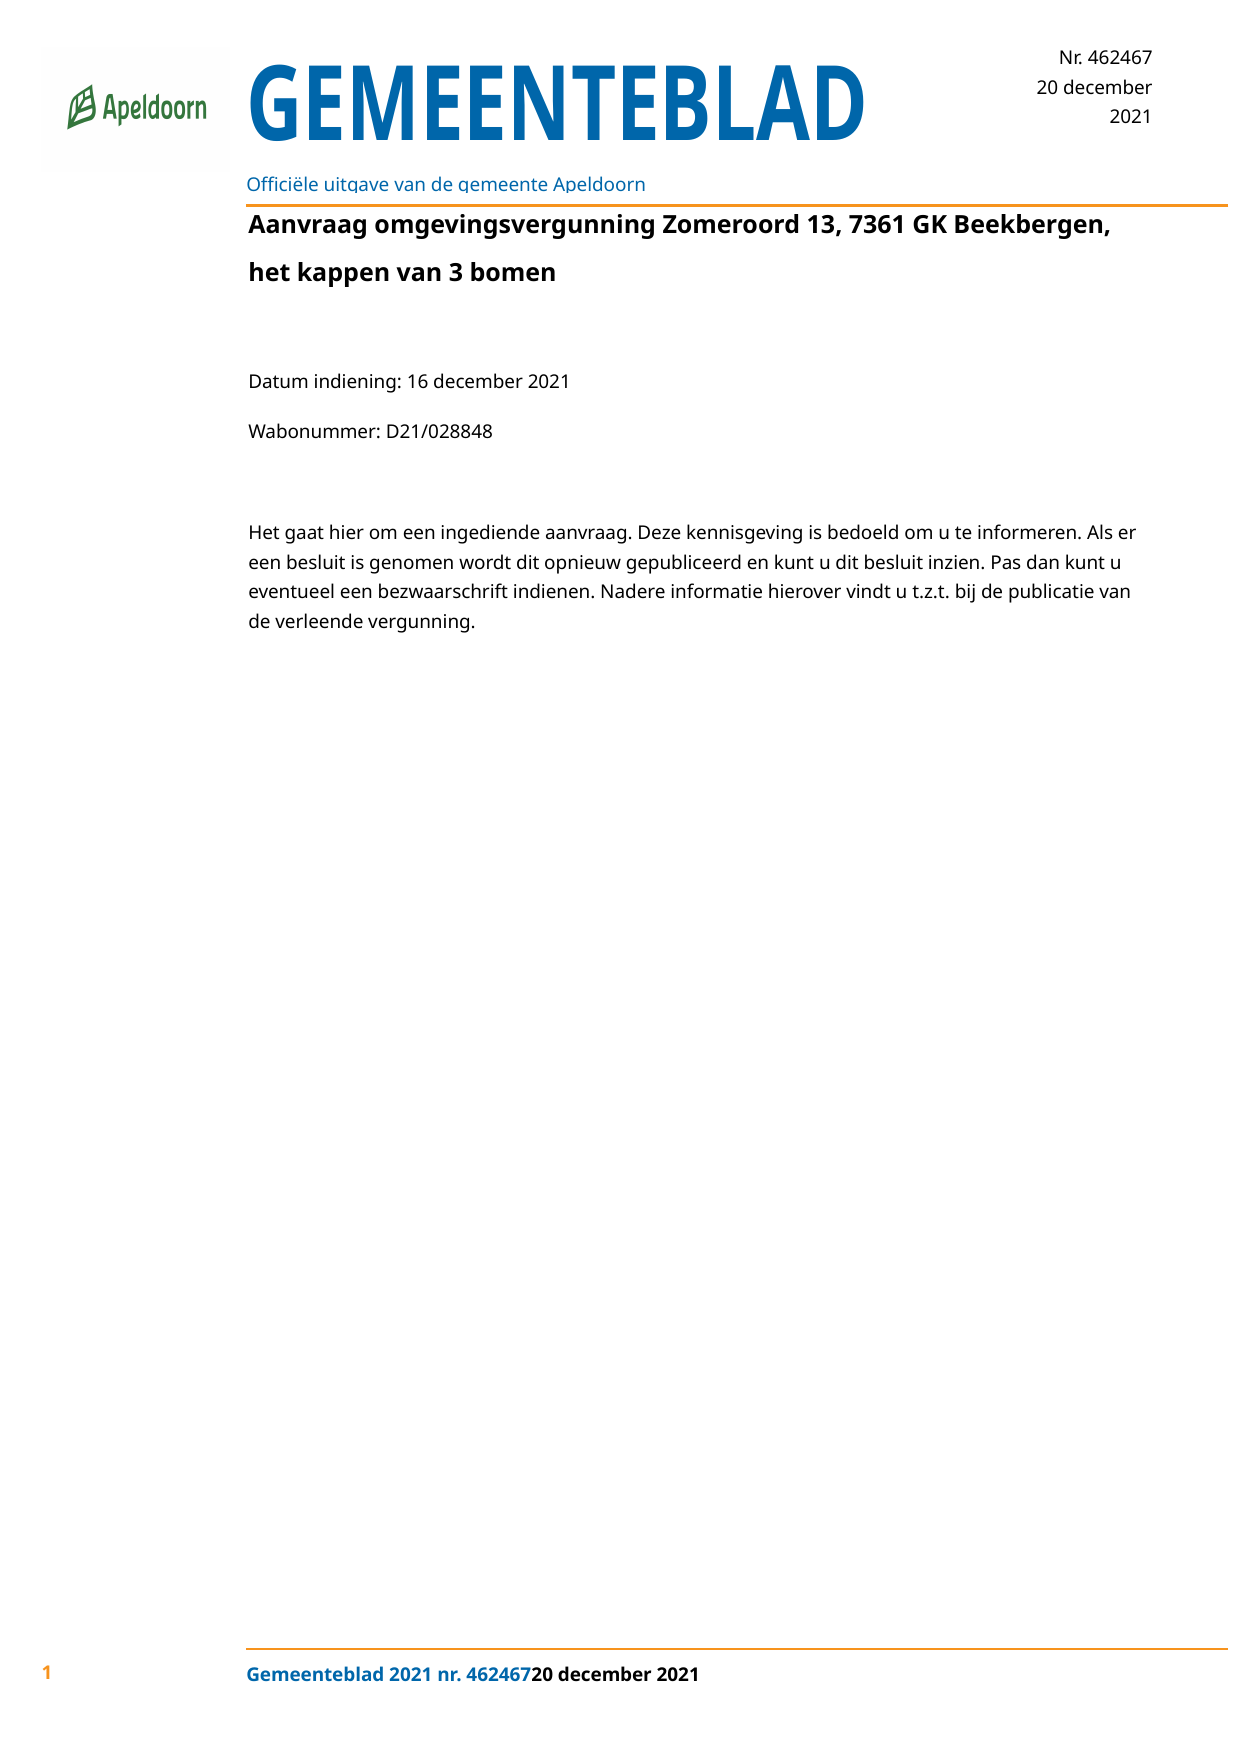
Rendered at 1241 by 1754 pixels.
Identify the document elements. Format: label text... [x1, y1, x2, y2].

picture [41, 47, 231, 172]
text Aanvraag omgevingsvergunning Zomeroord 13, 7361 GK Beekbergen, het kappen van 3 bomen [248, 207, 1152, 288]
text Datum indiening: 16 december 2021 [248, 368, 1152, 394]
text Wabonummer: D21/028848 [248, 419, 1152, 444]
text Het gaat hier om een ingediende aanvraag. Deze kennisgeving is bedoeld om u te informeren. Als er een besluit is genomen wordt dit opnieuw gepubliceerd en kunt u dit besluit inzien. Pas dan kunt u eventueel een bezwaarschrift indienen. Nadere informatie hierover vindt u t.z.t. bij de publicatie van de verleende vergunning. [248, 519, 1152, 634]
